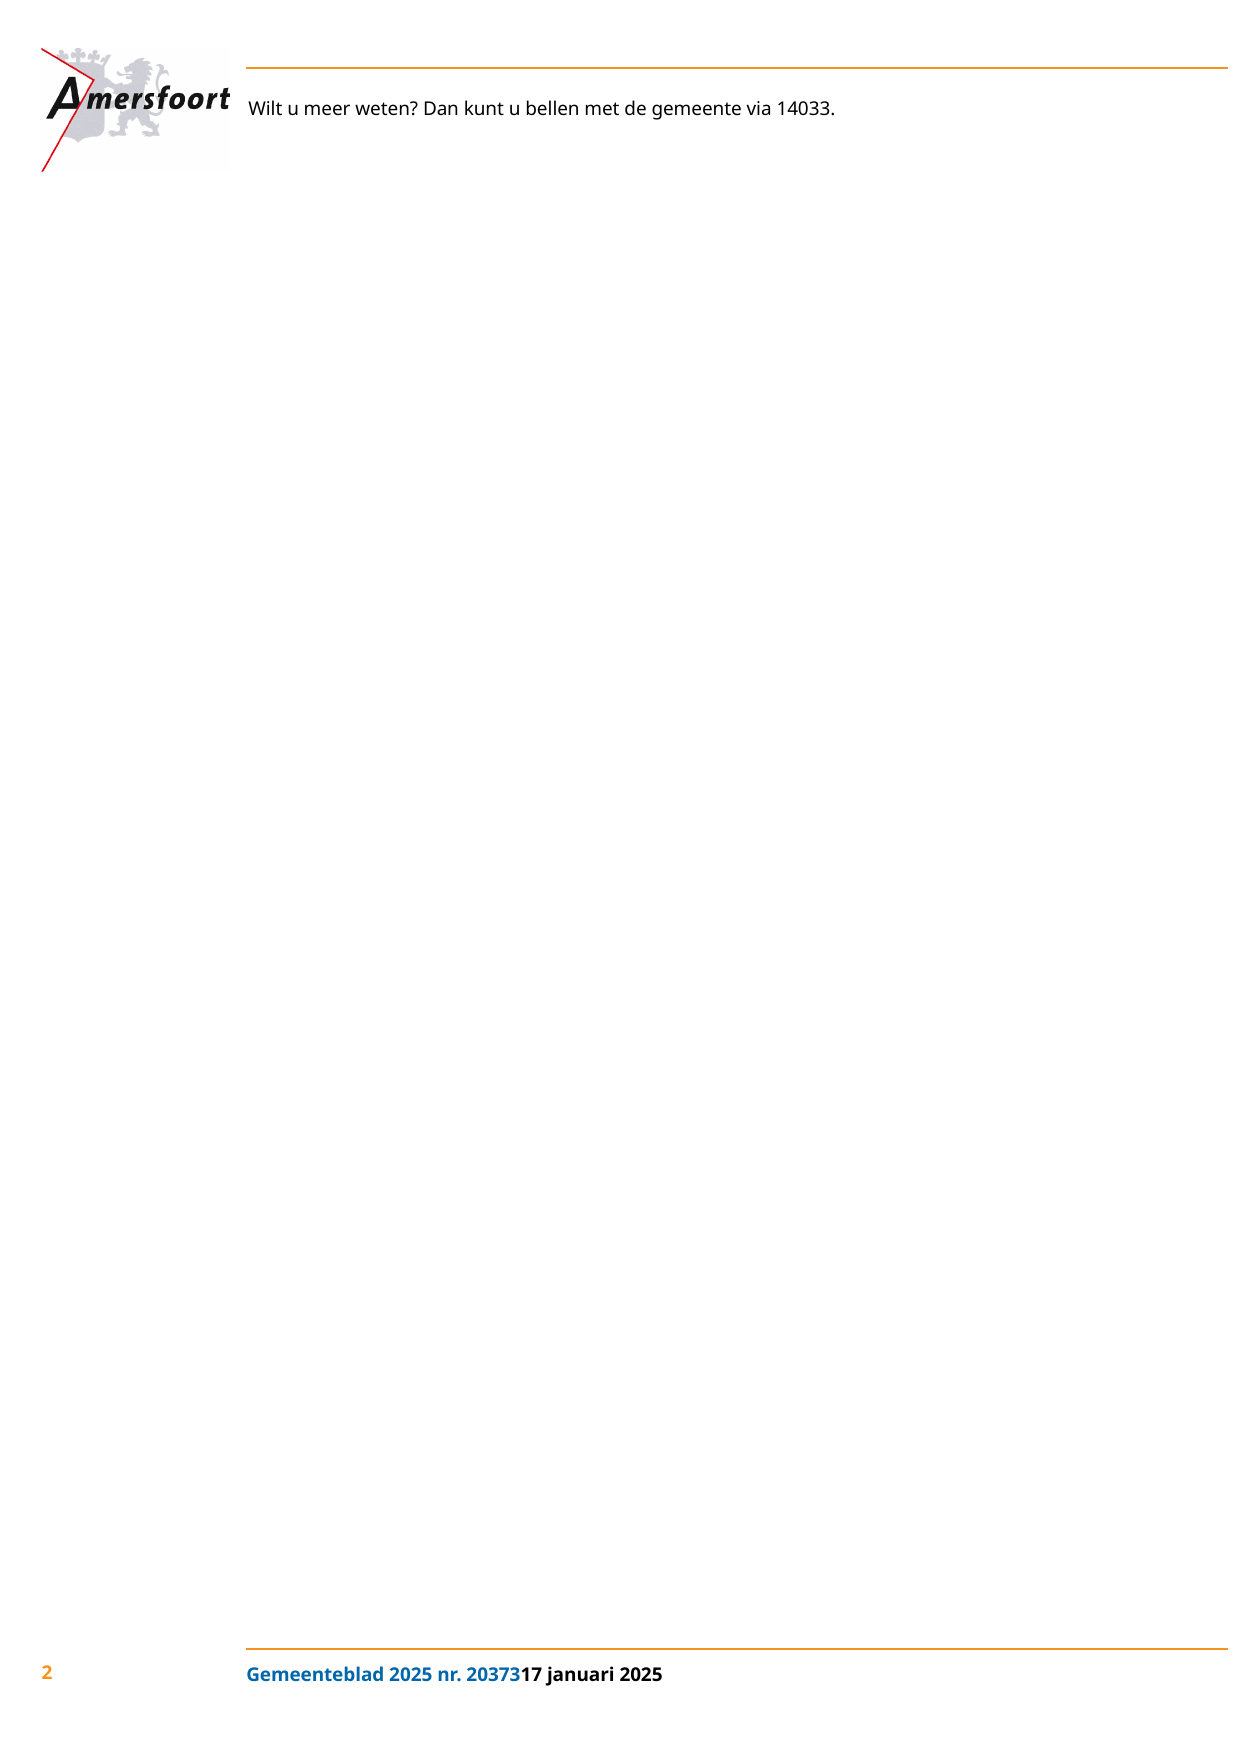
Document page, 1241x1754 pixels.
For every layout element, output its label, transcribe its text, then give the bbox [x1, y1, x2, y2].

text Wilt u meer weten? Dan kunt u bellen met de gemeente via 14033. [248, 95, 1152, 121]
picture [41, 47, 231, 172]
